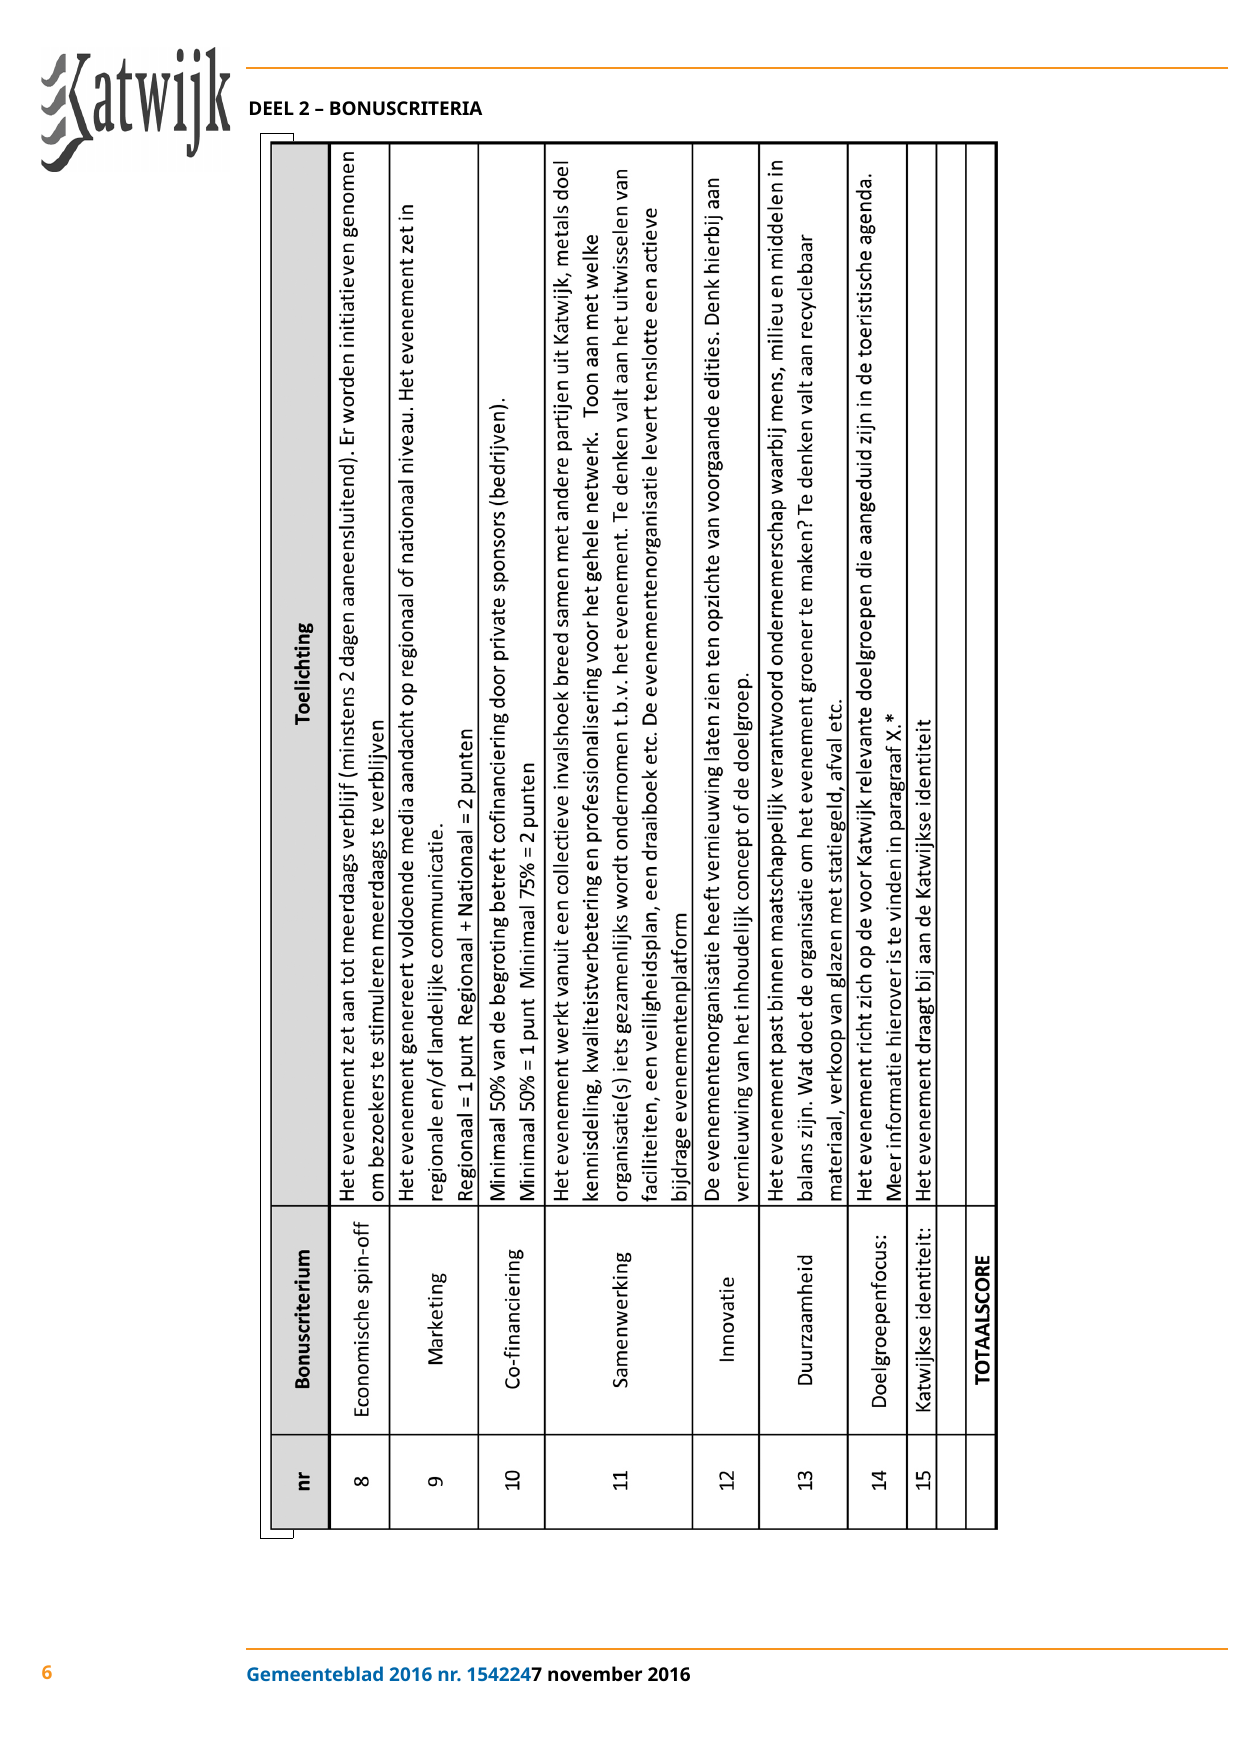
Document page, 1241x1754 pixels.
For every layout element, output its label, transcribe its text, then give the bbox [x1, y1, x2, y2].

text DEEL 2 – BONUSCRITERIA [248, 95, 1152, 121]
picture [268, 141, 1000, 1530]
picture [41, 47, 231, 172]
